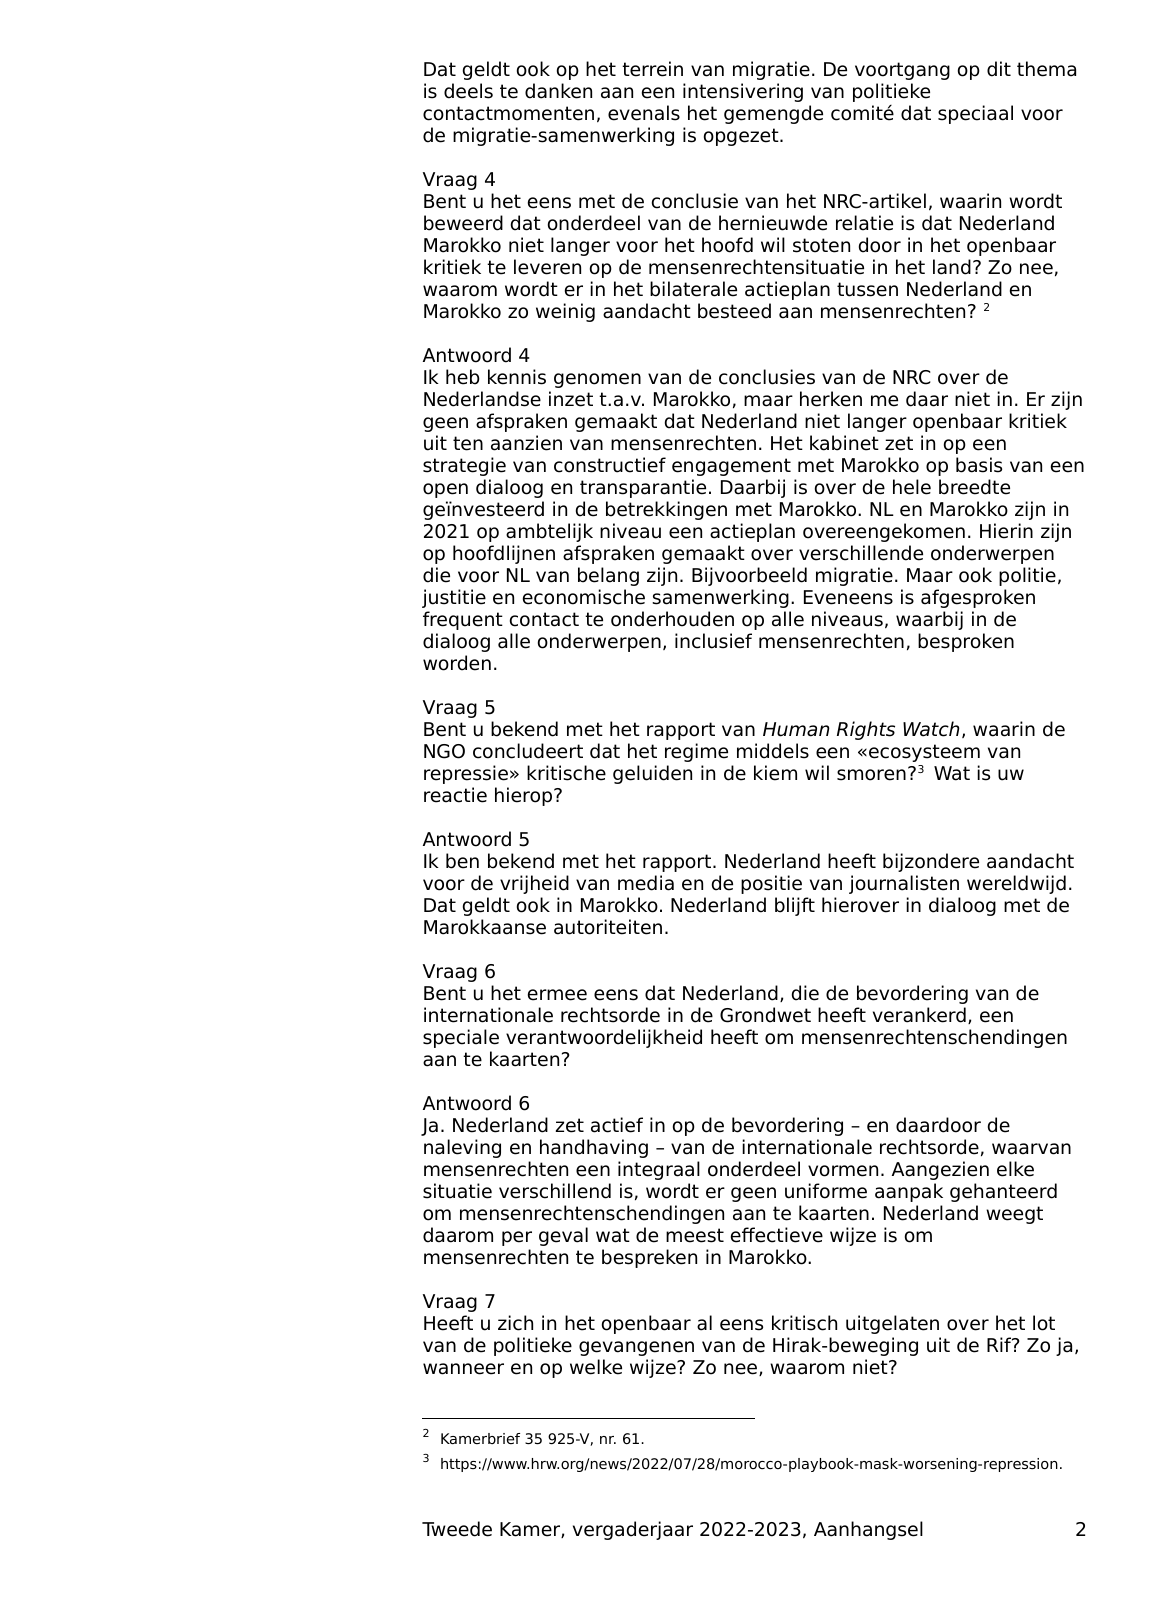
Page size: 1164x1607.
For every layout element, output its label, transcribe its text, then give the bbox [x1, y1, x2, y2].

text Kamerbrief 35 925-V, nr. 61. [422, 1427, 1087, 1449]
text Ik ben bekend met het rapport. Nederland heeft bijzondere aandacht voor de vrijheid van media en de positie van journalisten wereldwijd. Dat geldt ook in Marokko. Nederland blijft hierover in dialoog met de Marokkaanse autoriteiten. [422, 851, 1087, 939]
text Vraag 6 [422, 961, 1087, 983]
text Ik heb kennis genomen van de conclusies van de NRC over de Nederlandse inzet t.a.v. Marokko, maar herken me daar niet in. Er zijn geen afspraken gemaakt dat Nederland niet langer openbaar kritiek uit ten aanzien van mensenrechten. Het kabinet zet in op een strategie van constructief engagement met Marokko op basis van een open dialoog en transparantie. Daarbij is over de hele breedte geïnvesteerd in de betrekkingen met Marokko. NL en Marokko zijn in 2021 op ambtelijk niveau een actieplan overeengekomen. Hierin zijn op hoofdlijnen afspraken gemaakt over verschillende onderwerpen die voor NL van belang zijn. Bijvoorbeeld migratie. Maar ook politie, justitie en economische samenwerking. Eveneens is afgesproken frequent contact te onderhouden op alle niveaus, waarbij in de dialoog alle onderwerpen, inclusief mensenrechten, besproken worden. [422, 367, 1087, 675]
text Bent u bekend met het rapport van Human Rights Watch, waarin de NGO concludeert dat het regime middels een «ecosysteem van repressie» kritische geluiden in de kiem wil smoren? Wat is uw reactie hierop? [422, 719, 1087, 807]
text Heeft u zich in het openbaar al eens kritisch uitgelaten over het lot van de politieke gevangenen van de Hirak-beweging uit de Rif? Zo ja, wanneer en op welke wijze? Zo nee, waarom niet? [422, 1313, 1087, 1379]
text https://www.hrw.org/news/2022/07/28/morocco-playbook-mask-worsening-repression. [422, 1452, 1087, 1474]
text Antwoord 6 [422, 1093, 1087, 1115]
text Bent u het ermee eens dat Nederland, die de bevordering van de internationale rechtsorde in de Grondwet heeft verankerd, een speciale verantwoordelijkheid heeft om mensenrechtenschendingen aan te kaarten? [422, 983, 1087, 1071]
text Vraag 7 [422, 1291, 1087, 1313]
text Bent u het eens met de conclusie van het NRC-artikel, waarin wordt beweerd dat onderdeel van de hernieuwde relatie is dat Nederland Marokko niet langer voor het hoofd wil stoten door in het openbaar kritiek te leveren op de mensenrechtensituatie in het land? Zo nee, waarom wordt er in het bilaterale actieplan tussen Nederland en Marokko zo weinig aandacht besteed aan mensenrechten? [422, 191, 1087, 323]
text Antwoord 5 [422, 829, 1087, 851]
text Vraag 4 [422, 169, 1087, 191]
text Ja. Nederland zet actief in op de bevordering – en daardoor de naleving en handhaving – van de internationale rechtsorde, waarvan mensenrechten een integraal onderdeel vormen. Aangezien elke situatie verschillend is, wordt er geen uniforme aanpak gehanteerd om mensenrechtenschendingen aan te kaarten. Nederland weegt daarom per geval wat de meest effectieve wijze is om mensenrechten te bespreken in Marokko. [422, 1115, 1087, 1269]
text Vraag 5 [422, 697, 1087, 719]
text Dat geldt ook op het terrein van migratie. De voortgang op dit thema is deels te danken aan een intensivering van politieke contactmomenten, evenals het gemengde comité dat speciaal voor de migratie-samenwerking is opgezet. [422, 59, 1087, 147]
text Antwoord 4 [422, 345, 1087, 367]
